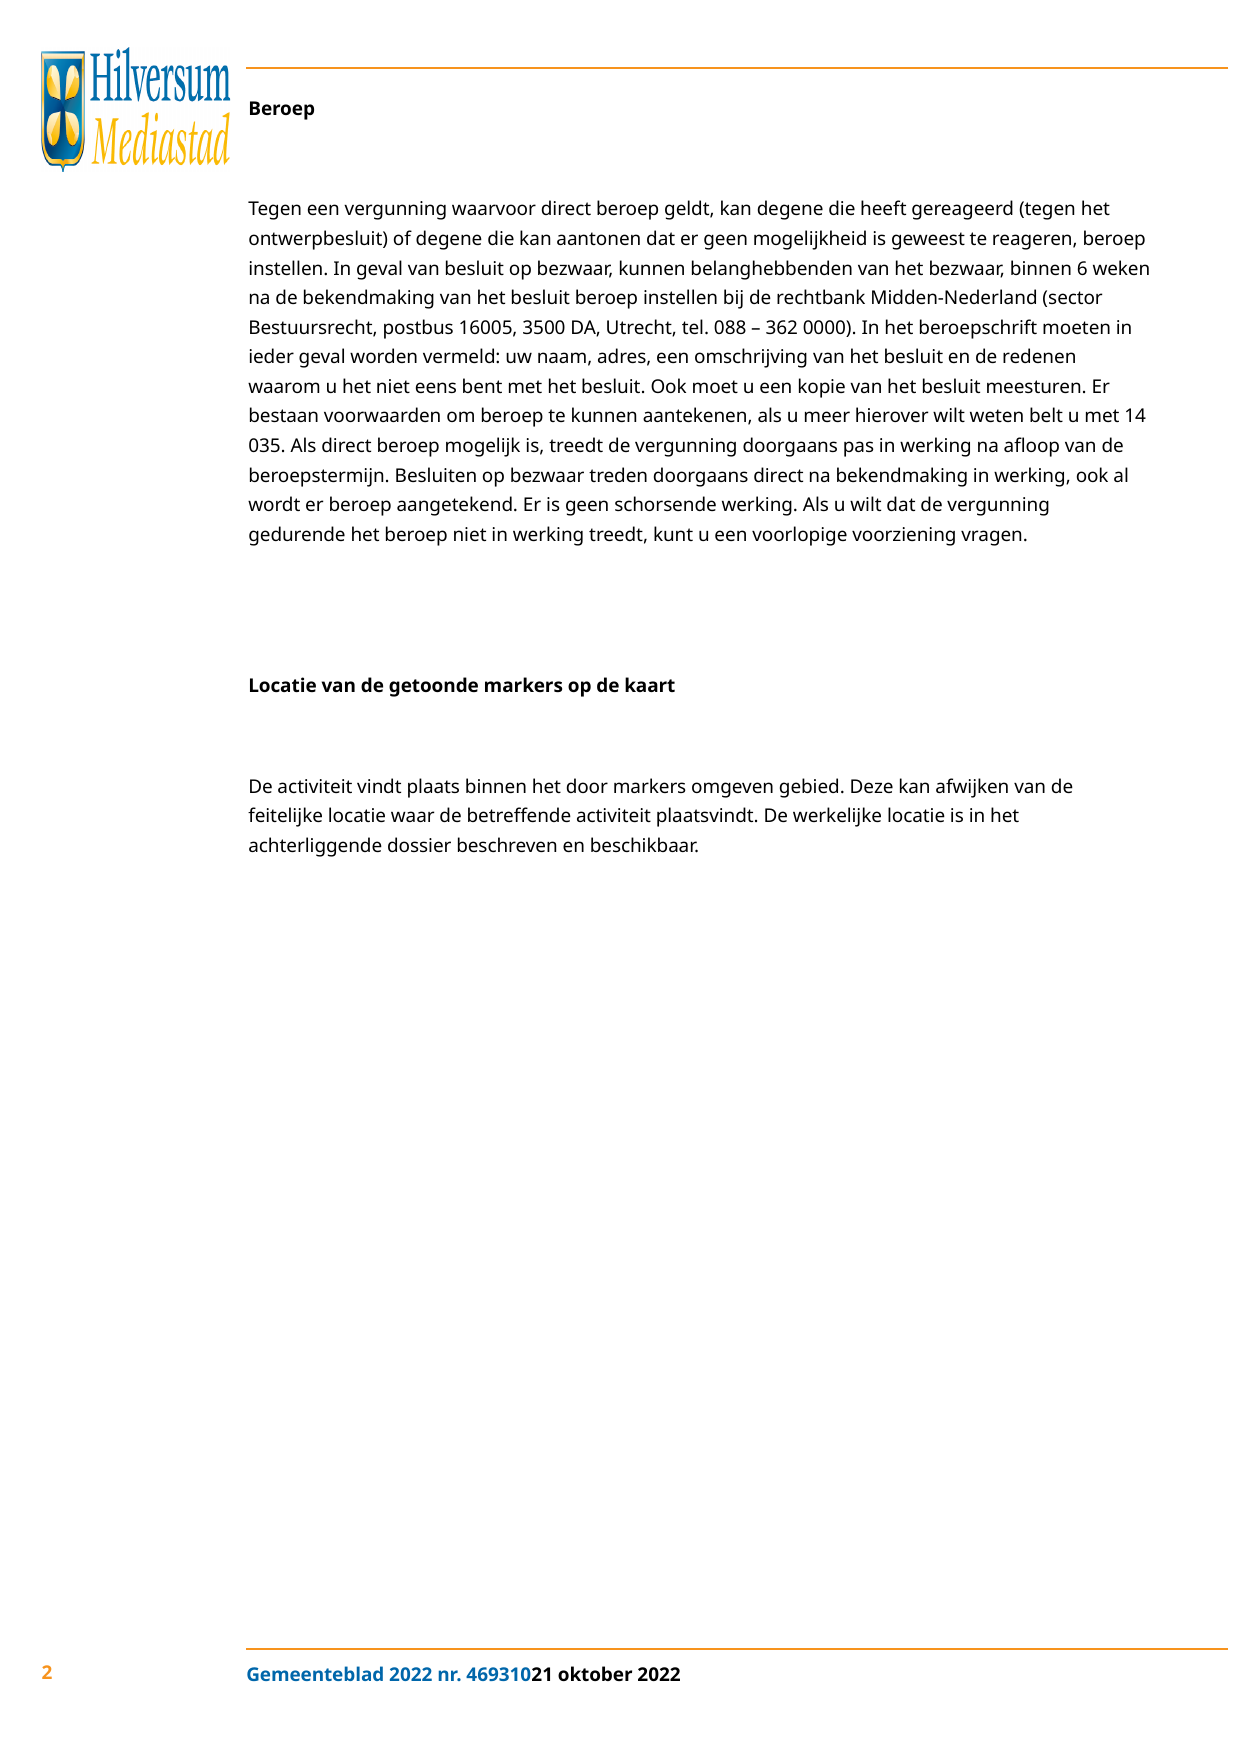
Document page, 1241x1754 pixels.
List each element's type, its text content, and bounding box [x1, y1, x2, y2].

text Beroep [248, 95, 1152, 121]
text Locatie van de getoonde markers op de kaart [248, 672, 1152, 698]
picture [41, 47, 231, 172]
text De activiteit vindt plaats binnen het door markers omgeven gebied. Deze kan afwijken van de feitelijke locatie waar de betreffende activiteit plaatsvindt. De werkelijke locatie is in het achterliggende dossier beschreven en beschikbaar. [248, 773, 1152, 858]
text Tegen een vergunning waarvoor direct beroep geldt, kan degene die heeft gereageerd (tegen het ontwerpbesluit) of degene die kan aantonen dat er geen mogelijkheid is geweest te reageren, beroep instellen. In geval van besluit op bezwaar, kunnen belanghebbenden van het bezwaar, binnen 6 weken na de bekendmaking van het besluit beroep instellen bij de rechtbank Midden-Nederland (sector Bestuursrecht, postbus 16005, 3500 DA, Utrecht, tel. 088 – 362 0000). In het beroepschrift moeten in ieder geval worden vermeld: uw naam, adres, een omschrijving van het besluit en de redenen waarom u het niet eens bent met het besluit. Ook moet u een kopie van het besluit meesturen. Er bestaan voorwaarden om beroep te kunnen aantekenen, als u meer hierover wilt weten belt u met 14 035. Als direct beroep mogelijk is, treedt de vergunning doorgaans pas in werking na afloop van de beroepstermijn. Besluiten op bezwaar treden doorgaans direct na bekendmaking in werking, ook al wordt er beroep aangetekend. Er is geen schorsende werking. Als u wilt dat de vergunning gedurende het beroep niet in werking treedt, kunt u een voorlopige voorziening vragen. [248, 196, 1152, 547]
